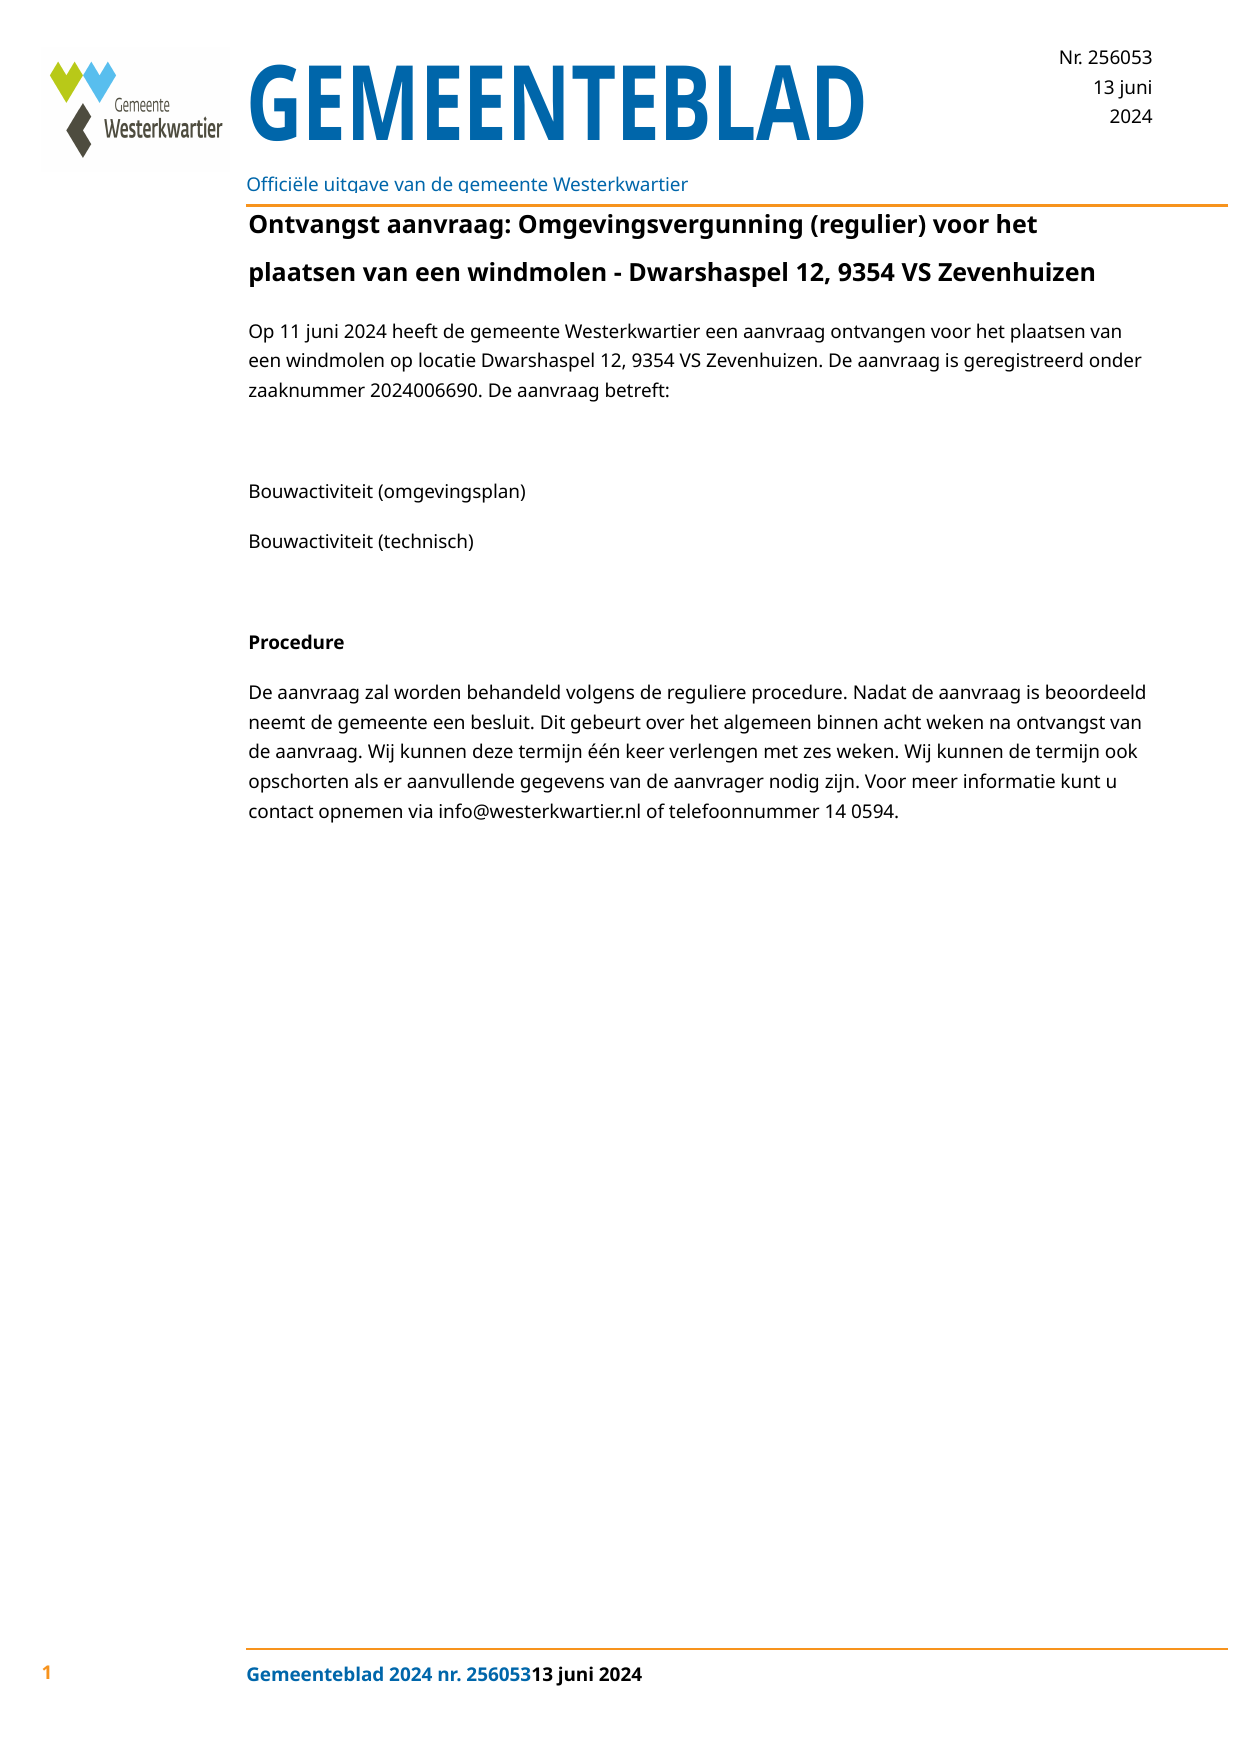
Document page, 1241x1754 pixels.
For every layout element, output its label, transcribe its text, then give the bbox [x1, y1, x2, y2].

text Bouwactiviteit (omgevingsplan) [248, 478, 1152, 504]
text Procedure [248, 629, 1152, 655]
text Ontvangst aanvraag: Omgevingsvergunning (regulier) voor het plaatsen van een windmolen - Dwarshaspel 12, 9354 VS Zevenhuizen [248, 207, 1152, 288]
text De aanvraag zal worden behandeld volgens de reguliere procedure. Nadat de aanvraag is beoordeeld neemt de gemeente een besluit. Dit gebeurt over het algemeen binnen acht weken na ontvangst van de aanvraag. Wij kunnen deze termijn één keer verlengen met zes weken. Wij kunnen de termijn ook opschorten als er aanvullende gegevens van de aanvrager nodig zijn. Voor meer informatie kunt u contact opnemen via info@westerkwartier.nl of telefoonnummer 14 0594. [248, 679, 1152, 824]
text Op 11 juni 2024 heeft de gemeente Westerkwartier een aanvraag ontvangen voor het plaatsen van een windmolen op locatie Dwarshaspel 12, 9354 VS Zevenhuizen. De aanvraag is geregistreerd onder zaaknummer 2024006690. De aanvraag betreft: [248, 318, 1152, 403]
text Bouwactiviteit (technisch) [248, 528, 1152, 554]
picture [41, 47, 231, 172]
